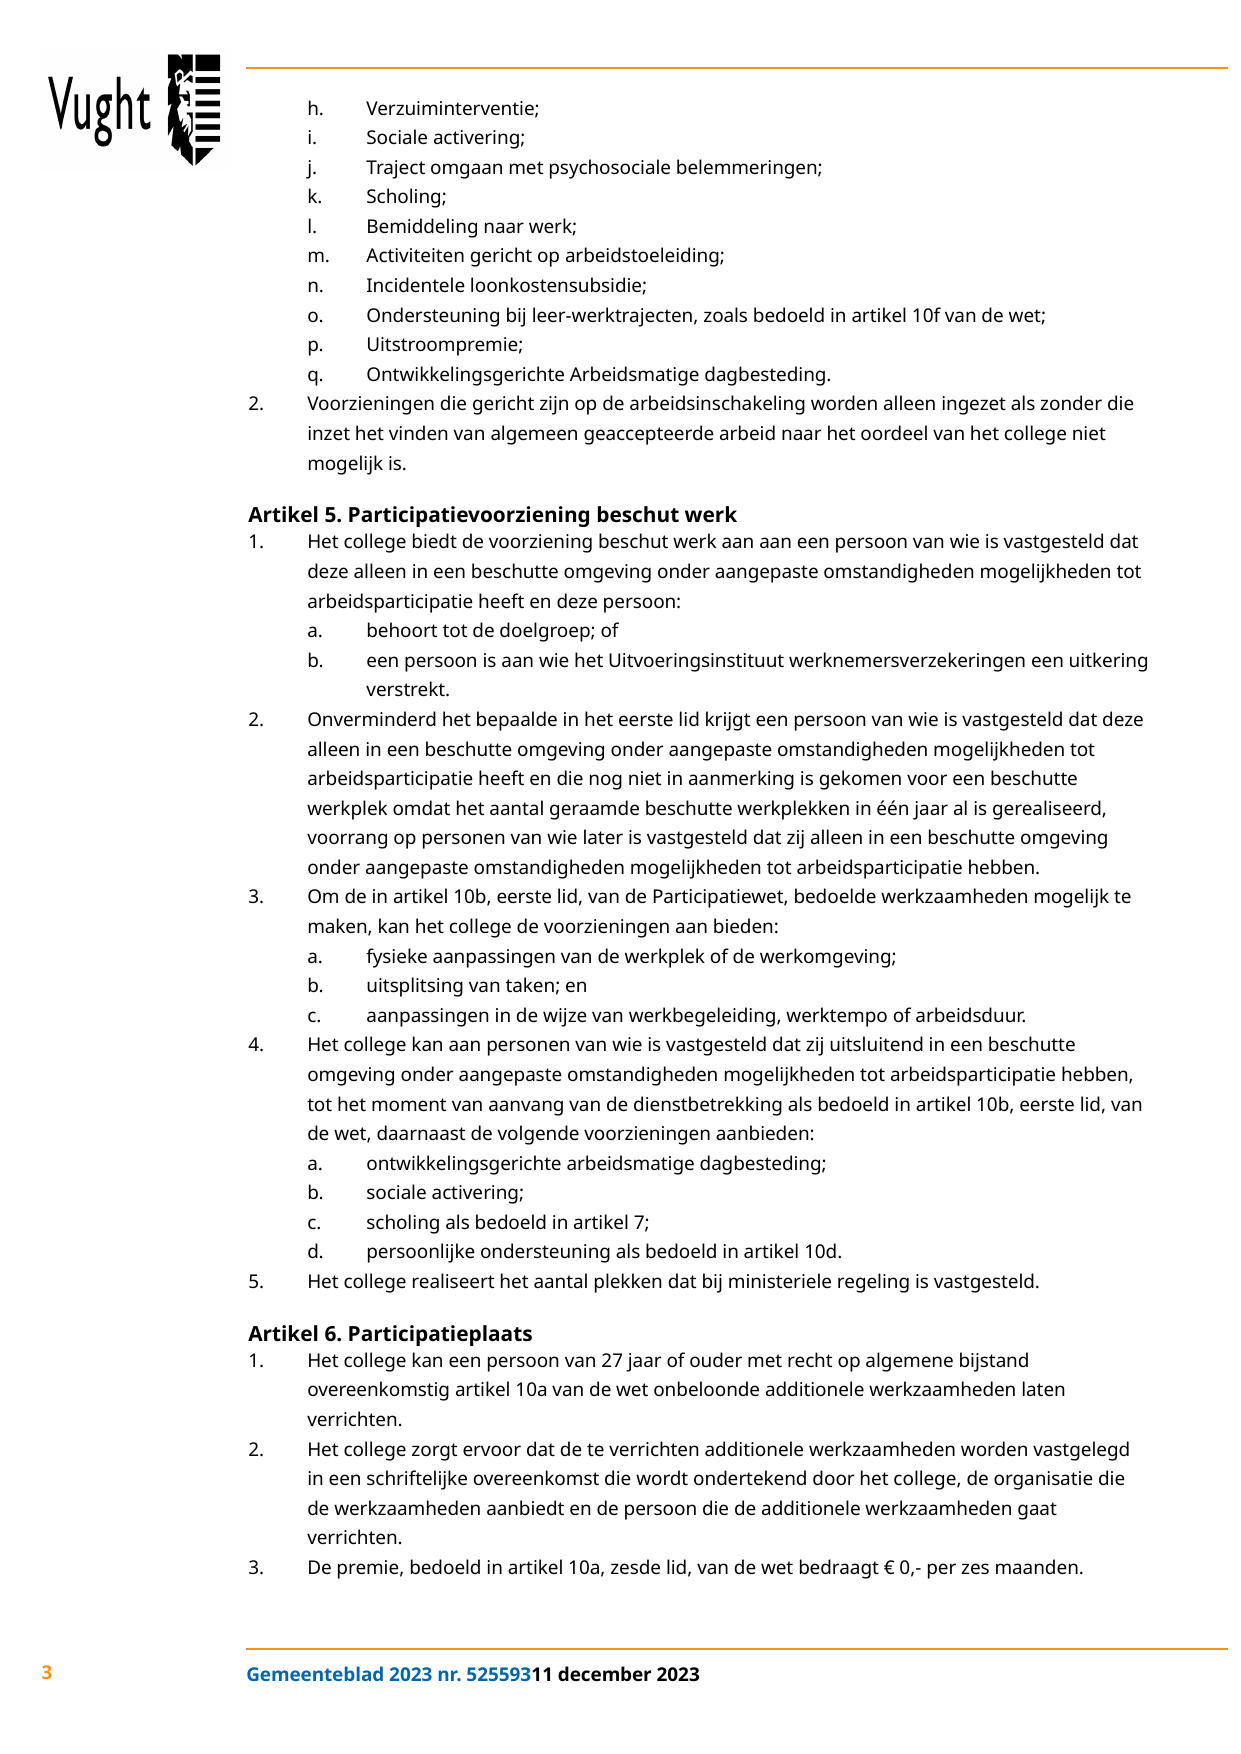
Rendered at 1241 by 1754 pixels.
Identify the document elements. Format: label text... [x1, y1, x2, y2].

list scholing als bedoeld in artikel 7; [307, 1209, 1152, 1235]
list Scholing; [307, 183, 1152, 209]
list Het college kan een persoon van 27 jaar of ouder met recht op algemene bijstand overeenkomstig artikel 10a van de wet onbeloonde additionele werkzaamheden laten verrichten. [248, 1347, 1152, 1432]
list aanpassingen in de wijze van werkbegeleiding, werktempo of arbeidsduur. [307, 1002, 1152, 1028]
list Traject omgaan met psychosociale belemmeringen; [307, 154, 1152, 180]
list uitsplitsing van taken; en [307, 972, 1152, 998]
picture [41, 47, 231, 172]
list Het college kan aan personen van wie is vastgesteld dat zij uitsluitend in een beschutte omgeving onder aangepaste omstandigheden mogelijkheden tot arbeidsparticipatie hebben, tot het moment van aanvang van de dienstbetrekking als bedoeld in artikel 10b, eerste lid, van de wet, daarnaast de volgende voorzieningen aanbieden: [248, 1032, 1152, 1146]
text Artikel 6. Participatieplaats [248, 1319, 1152, 1347]
list Ontwikkelingsgerichte Arbeidsmatige dagbesteding. [307, 361, 1152, 387]
list Onverminderd het bepaalde in het eerste lid krijgt een persoon van wie is vastgesteld dat deze alleen in een beschutte omgeving onder aangepaste omstandigheden mogelijkheden tot arbeidsparticipatie heeft en die nog niet in aanmerking is gekomen voor een beschutte werkplek omdat het aantal geraamde beschutte werkplekken in één jaar al is gerealiseerd, voorrang op personen van wie later is vastgesteld dat zij alleen in een beschutte omgeving onder aangepaste omstandigheden mogelijkheden tot arbeidsparticipatie hebben. [248, 706, 1152, 880]
list Het college biedt de voorziening beschut werk aan aan een persoon van wie is vastgesteld dat deze alleen in een beschutte omgeving onder aangepaste omstandigheden mogelijkheden tot arbeidsparticipatie heeft en deze persoon: [248, 529, 1152, 613]
list De premie, bedoeld in artikel 10a, zesde lid, van de wet bedraagt € 0,- per zes maanden. [248, 1554, 1152, 1580]
list Sociale activering; [307, 124, 1152, 150]
list ontwikkelingsgerichte arbeidsmatige dagbesteding; [307, 1150, 1152, 1176]
list Uitstroompremie; [307, 331, 1152, 357]
list Incidentele loonkostensubsidie; [307, 272, 1152, 298]
list sociale activering; [307, 1179, 1152, 1205]
list Activiteiten gericht op arbeidstoeleiding; [307, 243, 1152, 268]
list Het college zorgt ervoor dat de te verrichten additionele werkzaamheden worden vastgelegd in een schriftelijke overeenkomst die wordt ondertekend door het college, de organisatie die de werkzaamheden aanbiedt en de persoon die de additionele werkzaamheden gaat verrichten. [248, 1436, 1152, 1550]
list Voorzieningen die gericht zijn op de arbeidsinschakeling worden alleen ingezet als zonder die inzet het vinden van algemeen geaccepteerde arbeid naar het oordeel van het college niet mogelijk is. [248, 391, 1152, 476]
list een persoon is aan wie het Uitvoeringsinstituut werknemersverzekeringen een uitkering verstrekt. [307, 647, 1152, 702]
list Om de in artikel 10b, eerste lid, van de Participatiewet, bedoelde werkzaamheden mogelijk te maken, kan het college de voorzieningen aan bieden: [248, 884, 1152, 939]
list Bemiddeling naar werk; [307, 213, 1152, 239]
list behoort tot de doelgroep; of [307, 617, 1152, 643]
list persoonlijke ondersteuning als bedoeld in artikel 10d. [307, 1239, 1152, 1264]
list Verzuiminterventie; [307, 95, 1152, 121]
list Ondersteuning bij leer-werktrajecten, zoals bedoeld in artikel 10f van de wet; [307, 302, 1152, 328]
list Het college realiseert het aantal plekken dat bij ministeriele regeling is vastgesteld. [248, 1268, 1152, 1294]
list fysieke aanpassingen van de werkplek of de werkomgeving; [307, 943, 1152, 968]
text Artikel 5. Participatievoorziening beschut werk [248, 500, 1152, 529]
